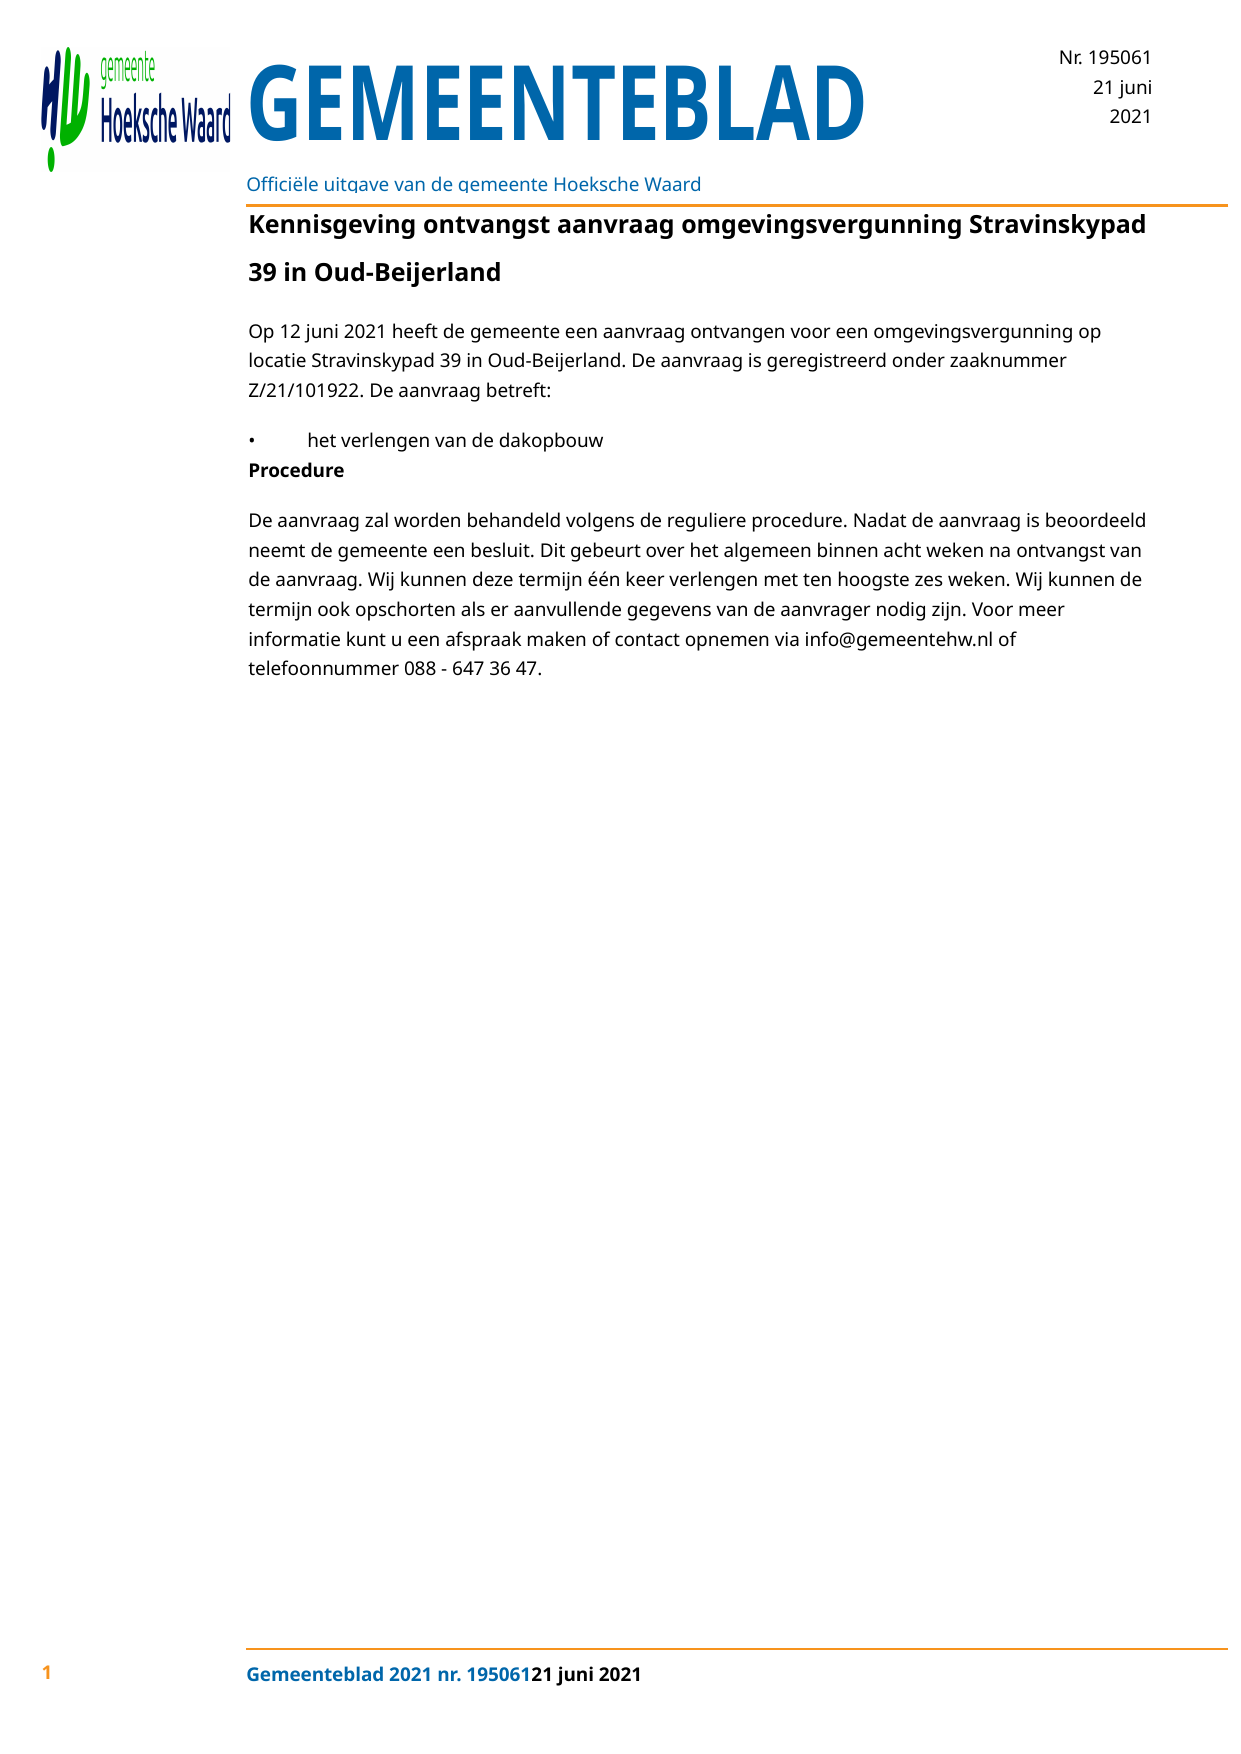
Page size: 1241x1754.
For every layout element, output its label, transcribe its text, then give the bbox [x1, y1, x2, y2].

text Op 12 juni 2021 heeft de gemeente een aanvraag ontvangen voor een omgevingsvergunning op locatie Stravinskypad 39 in Oud-Beijerland. De aanvraag is geregistreerd onder zaaknummer Z/21/101922. De aanvraag betreft: [248, 318, 1152, 403]
text Procedure [248, 457, 1152, 483]
text Kennisgeving ontvangst aanvraag omgevingsvergunning Stravinskypad 39 in Oud-Beijerland [248, 207, 1152, 288]
text De aanvraag zal worden behandeld volgens de reguliere procedure. Nadat de aanvraag is beoordeeld neemt de gemeente een besluit. Dit gebeurt over het algemeen binnen acht weken na ontvangst van de aanvraag. Wij kunnen deze termijn één keer verlengen met ten hoogste zes weken. Wij kunnen de termijn ook opschorten als er aanvullende gegevens van de aanvrager nodig zijn. Voor meer informatie kunt u een afspraak maken of contact opnemen via info@gemeentehw.nl of telefoonnummer 088 - 647 36 47. [248, 507, 1152, 681]
list het verlengen van de dakopbouw [248, 427, 1152, 453]
picture [41, 47, 231, 172]
